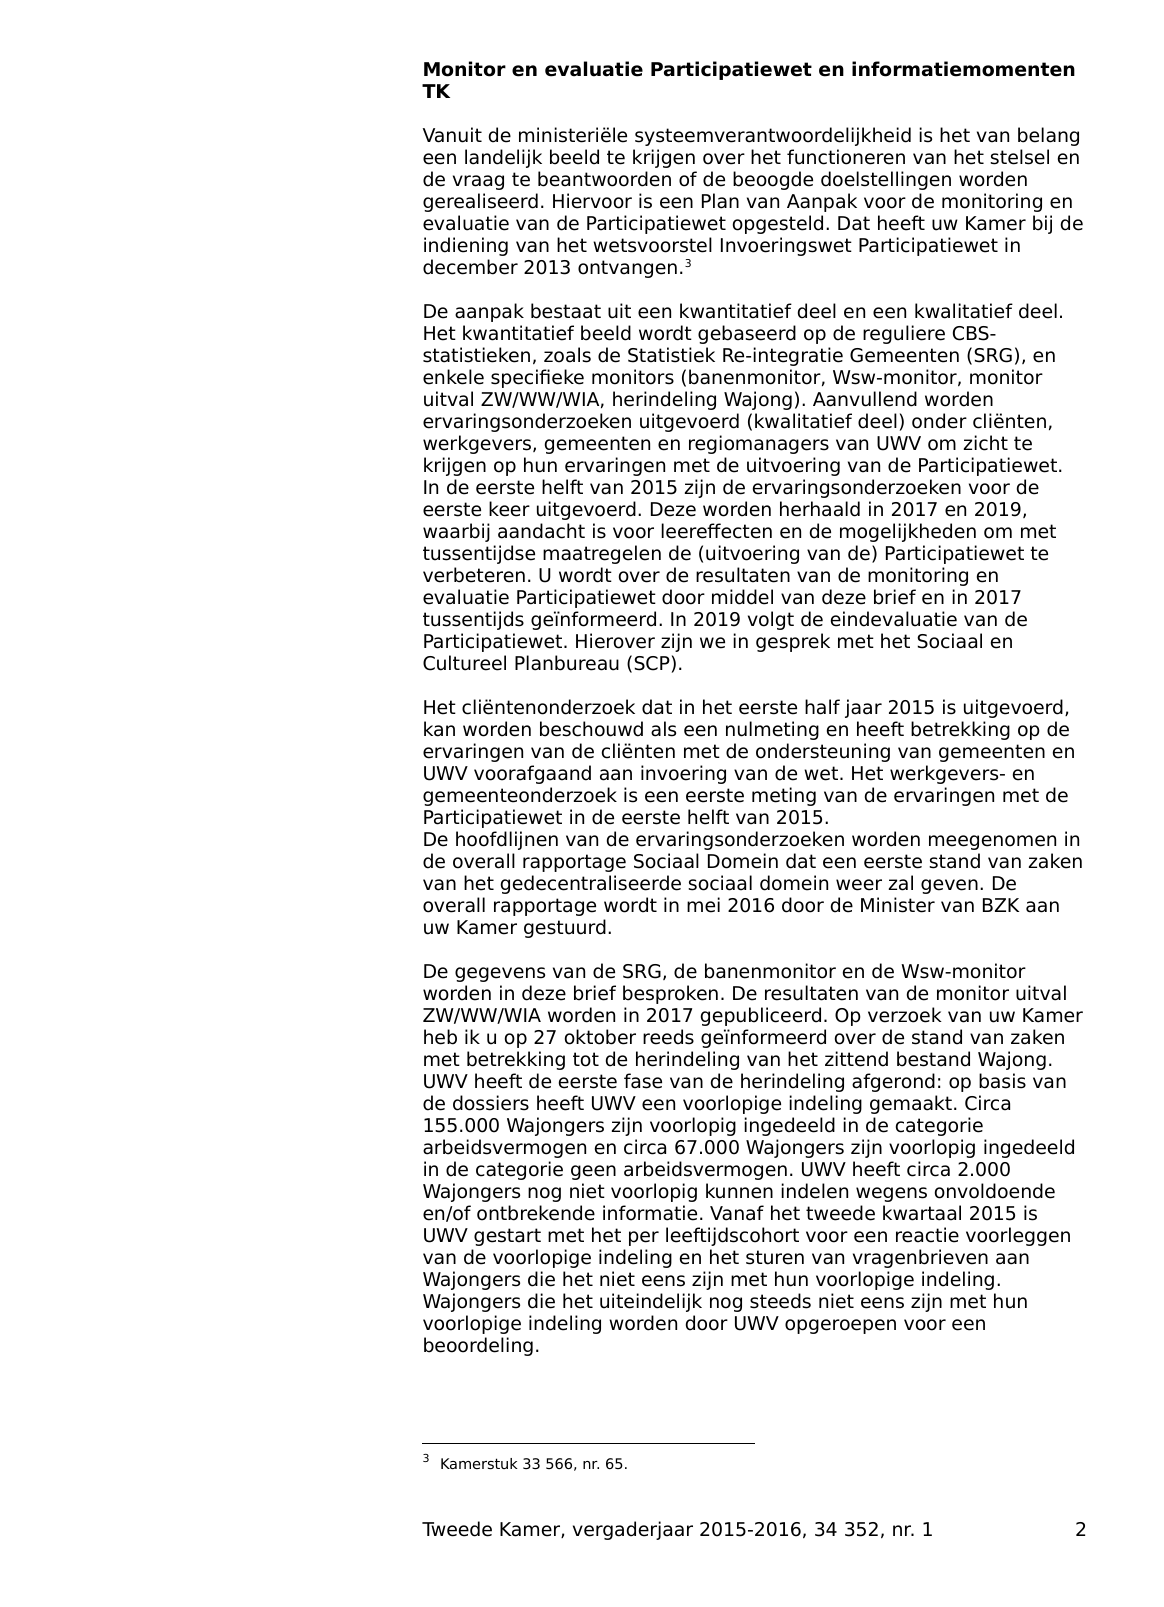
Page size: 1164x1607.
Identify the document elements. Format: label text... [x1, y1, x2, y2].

text De gegevens van de SRG, de banenmonitor en de Wsw-monitor worden in deze brief besproken. De resultaten van de monitor uitval ZW/WW/WIA worden in 2017 gepubliceerd. Op verzoek van uw Kamer heb ik u op 27 oktober reeds geïnformeerd over de stand van zaken met betrekking tot de herindeling van het zittend bestand Wajong. UWV heeft de eerste fase van de herindeling afgerond: op basis van de dossiers heeft UWV een voorlopige indeling gemaakt. Circa 155.000 Wajongers zijn voorlopig ingedeeld in de categorie arbeidsvermogen en circa 67.000 Wajongers zijn voorlopig ingedeeld in de categorie geen arbeidsvermogen. UWV heeft circa 2.000 Wajongers nog niet voorlopig kunnen indelen wegens onvoldoende en/of ontbrekende informatie. Vanaf het tweede kwartaal 2015 is UWV gestart met het per leeftijdscohort voor een reactie voorleggen van de voorlopige indeling en het sturen van vragenbrieven aan Wajongers die het niet eens zijn met hun voorlopige indeling. Wajongers die het uiteindelijk nog steeds niet eens zijn met hun voorlopige indeling worden door UWV opgeroepen voor een beoordeling. [422, 961, 1087, 1357]
text Vanuit de ministeriële systeemverantwoordelijkheid is het van belang een landelijk beeld te krijgen over het functioneren van het stelsel en de vraag te beantwoorden of de beoogde doelstellingen worden gerealiseerd. Hiervoor is een Plan van Aanpak voor de monitoring en evaluatie van de Participatiewet opgesteld. Dat heeft uw Kamer bij de indiening van het wetsvoorstel Invoeringswet Participatiewet in december 2013 ontvangen. [422, 125, 1087, 279]
text De hoofdlijnen van de ervaringsonderzoeken worden meegenomen in de overall rapportage Sociaal Domein dat een eerste stand van zaken van het gedecentraliseerde sociaal domein weer zal geven. De overall rapportage wordt in mei 2016 door de Minister van BZK aan uw Kamer gestuurd. [422, 829, 1087, 939]
text Kamerstuk 33 566, nr. 65. [422, 1452, 1087, 1474]
subtitle Monitor en evaluatie Participatiewet en informatiemomenten TK [422, 59, 1087, 103]
text Het cliëntenonderzoek dat in het eerste half jaar 2015 is uitgevoerd, kan worden beschouwd als een nulmeting en heeft betrekking op de ervaringen van de cliënten met de ondersteuning van gemeenten en UWV voorafgaand aan invoering van de wet. Het werkgevers- en gemeenteonderzoek is een eerste meting van de ervaringen met de Participatiewet in de eerste helft van 2015. [422, 697, 1087, 829]
text De aanpak bestaat uit een kwantitatief deel en een kwalitatief deel. Het kwantitatief beeld wordt gebaseerd op de reguliere CBS-statistieken, zoals de Statistiek Re-integratie Gemeenten (SRG), en enkele specifieke monitors (banenmonitor, Wsw-monitor, monitor uitval ZW/WW/WIA, herindeling Wajong). Aanvullend worden ervaringsonderzoeken uitgevoerd (kwalitatief deel) onder cliënten, werkgevers, gemeenten en regiomanagers van UWV om zicht te krijgen op hun ervaringen met de uitvoering van de Participatiewet. In de eerste helft van 2015 zijn de ervaringsonderzoeken voor de eerste keer uitgevoerd. Deze worden herhaald in 2017 en 2019, waarbij aandacht is voor leereffecten en de mogelijkheden om met tussentijdse maatregelen de (uitvoering van de) Participatiewet te verbeteren. U wordt over de resultaten van de monitoring en evaluatie Participatiewet door middel van deze brief en in 2017 tussentijds geïnformeerd. In 2019 volgt de eindevaluatie van de Participatiewet. Hierover zijn we in gesprek met het Sociaal en Cultureel Planbureau (SCP). [422, 301, 1087, 675]
